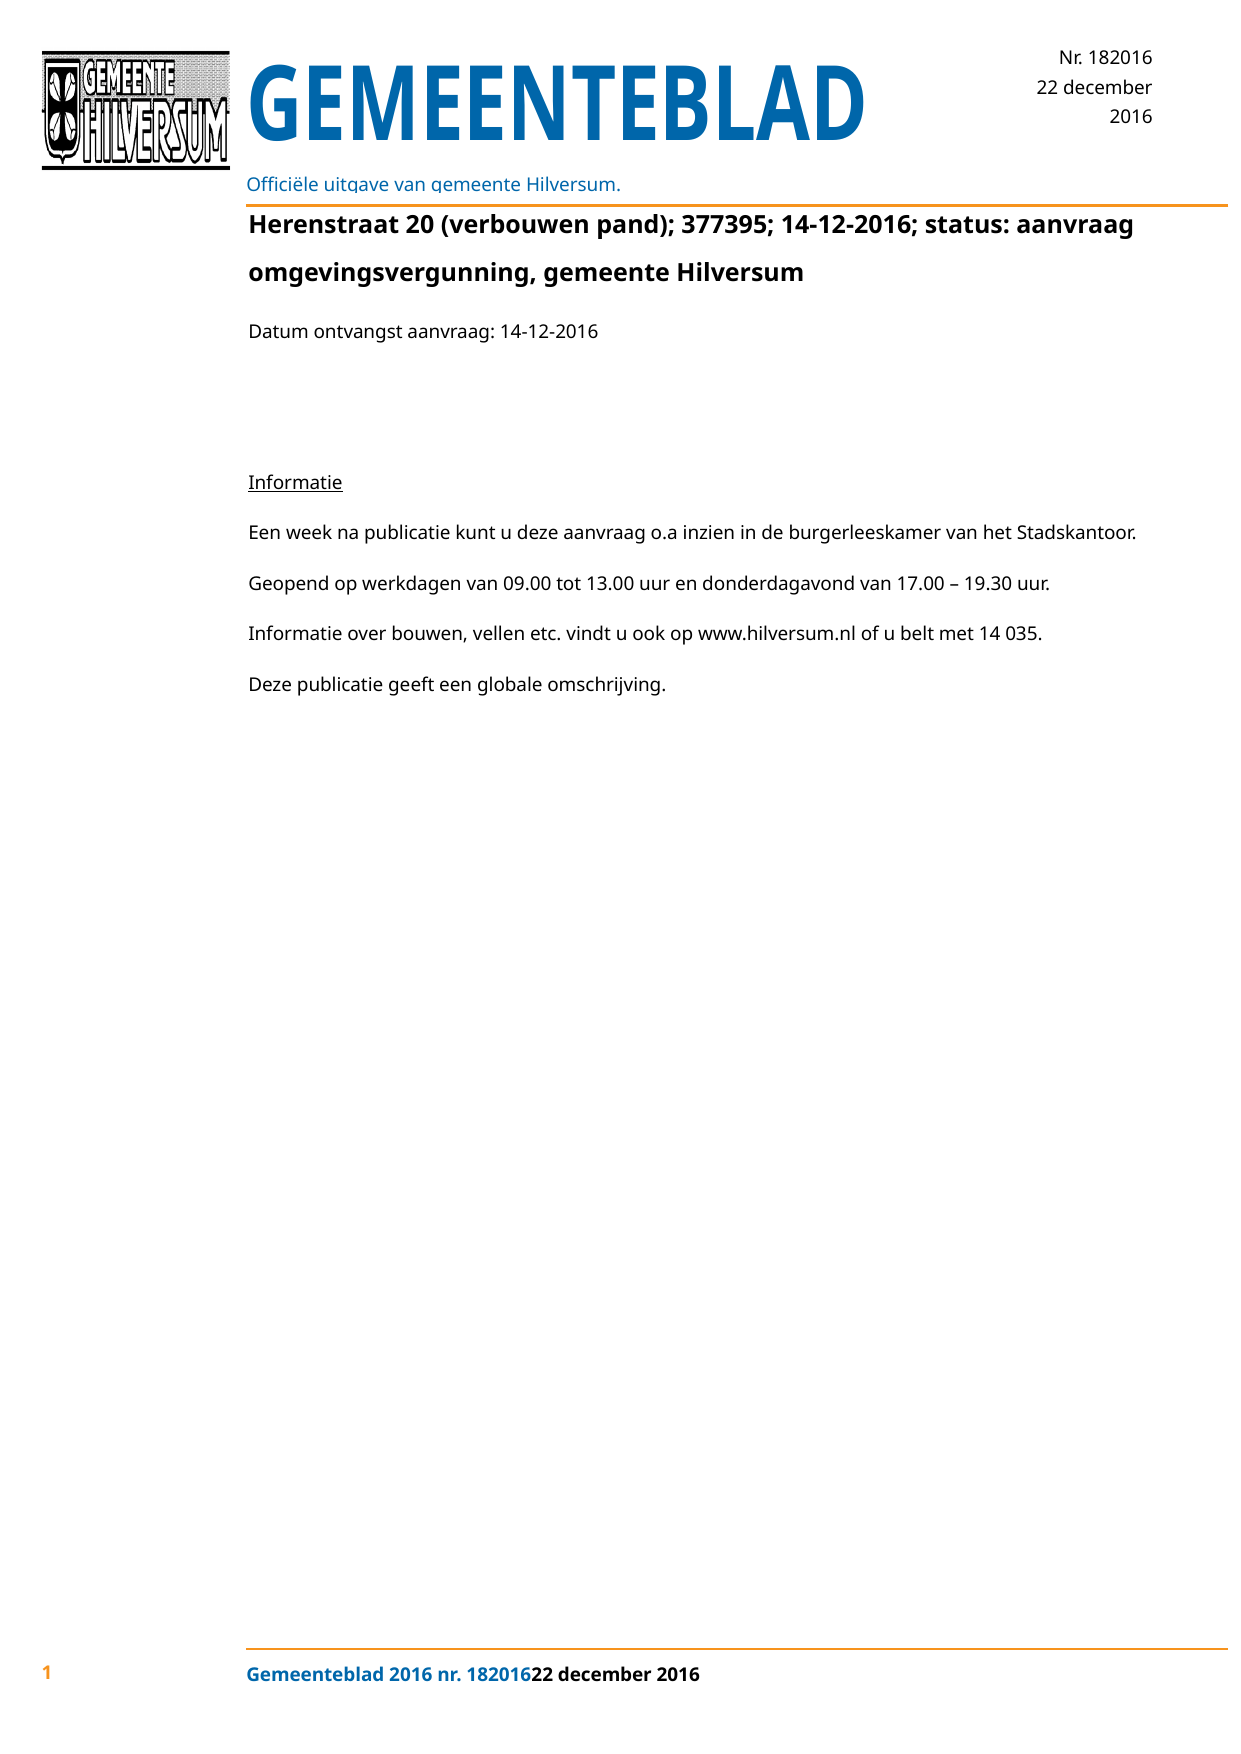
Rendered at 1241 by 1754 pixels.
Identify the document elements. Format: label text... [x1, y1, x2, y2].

text Geopend op werkdagen van 09.00 tot 13.00 uur en donderdagavond van 17.00 – 19.30 uur. [248, 570, 1152, 596]
text Een week na publicatie kunt u deze aanvraag o.a inzien in de burgerleeskamer van het Stadskantoor. [248, 519, 1152, 545]
text Informatie [248, 469, 1152, 495]
text Datum ontvangst aanvraag: 14-12-2016 [248, 318, 1152, 344]
picture [41, 47, 231, 172]
text Deze publicatie geeft een globale omschrijving. [248, 671, 1152, 697]
text Informatie over bouwen, vellen etc. vindt u ook op www.hilversum.nl of u belt met 14 035. [248, 620, 1152, 646]
text Herenstraat 20 (verbouwen pand); 377395; 14-12-2016; status: aanvraag omgevingsvergunning, gemeente Hilversum [248, 207, 1152, 288]
